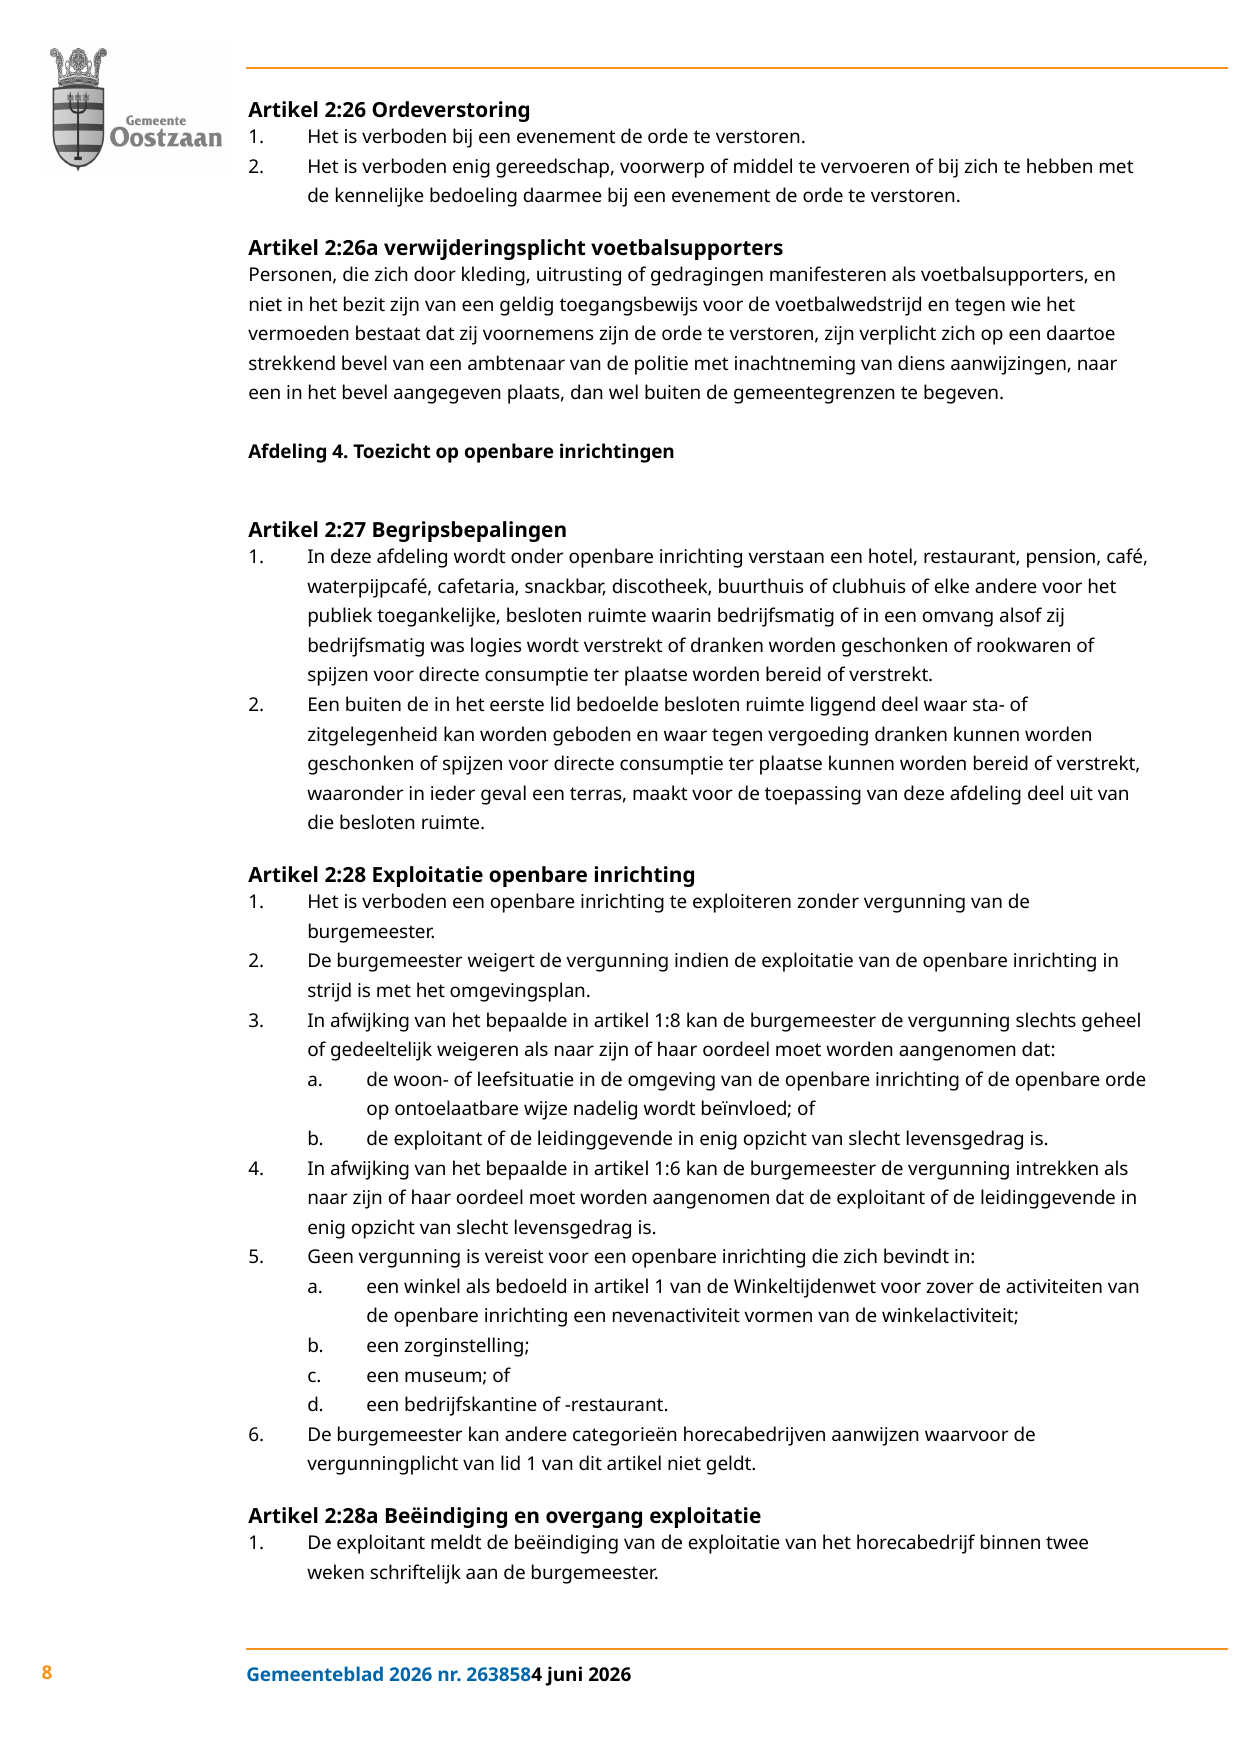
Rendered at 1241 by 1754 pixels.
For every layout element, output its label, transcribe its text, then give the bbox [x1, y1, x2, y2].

list een winkel als bedoeld in artikel 1 van de Winkeltijdenwet voor zover de activiteiten van de openbare inrichting een nevenactiviteit vormen van de winkelactiviteit; [307, 1273, 1152, 1328]
text Artikel 2:28a Beëindiging en overgang exploitatie [248, 1501, 1152, 1529]
text Afdeling 4. Toezicht op openbare inrichtingen [248, 439, 1152, 464]
list de woon- of leefsituatie in de omgeving van de openbare inrichting of de openbare orde op ontoelaatbare wijze nadelig wordt beïnvloed; of [307, 1066, 1152, 1121]
list Het is verboden bij een evenement de orde te verstoren. [248, 123, 1152, 149]
text Artikel 2:27 Begripsbepalingen [248, 515, 1152, 543]
list De burgemeester kan andere categorieën horecabedrijven aanwijzen waarvoor de vergunningplicht van lid 1 van dit artikel niet geldt. [248, 1421, 1152, 1476]
list Het is verboden een openbare inrichting te exploiteren zonder vergunning van de burgemeester. [248, 888, 1152, 944]
list In afwijking van het bepaalde in artikel 1:6 kan de burgemeester de vergunning intrekken als naar zijn of haar oordeel moet worden aangenomen dat de exploitant of de leidinggevende in enig opzicht van slecht levensgedrag is. [248, 1155, 1152, 1239]
list De exploitant meldt de beëindiging van de exploitatie van het horecabedrijf binnen twee weken schriftelijk aan de burgemeester. [248, 1529, 1152, 1585]
list een zorginstelling; [307, 1332, 1152, 1358]
list een museum; of [307, 1362, 1152, 1387]
picture [41, 47, 231, 172]
list In deze afdeling wordt onder openbare inrichting verstaan een hotel, restaurant, pension, café, waterpijpcafé, cafetaria, snackbar, discotheek, buurthuis of clubhuis of elke andere voor het publiek toegankelijke, besloten ruimte waarin bedrijfsmatig of in een omvang alsof zij bedrijfsmatig was logies wordt verstrekt of dranken worden geschonken of rookwaren of spijzen voor directe consumptie ter plaatse worden bereid of verstrekt. [248, 543, 1152, 687]
list Geen vergunning is vereist voor een openbare inrichting die zich bevindt in: [248, 1243, 1152, 1269]
list De burgemeester weigert de vergunning indien de exploitatie van de openbare inrichting in strijd is met het omgevingsplan. [248, 948, 1152, 1003]
list de exploitant of de leidinggevende in enig opzicht van slecht levensgedrag is. [307, 1125, 1152, 1151]
list Een buiten de in het eerste lid bedoelde besloten ruimte liggend deel waar sta- of zitgelegenheid kan worden geboden en waar tegen vergoeding dranken kunnen worden geschonken of spijzen voor directe consumptie ter plaatse kunnen worden bereid of verstrekt, waaronder in ieder geval een terras, maakt voor de toepassing van deze afdeling deel uit van die besloten ruimte. [248, 691, 1152, 835]
list In afwijking van het bepaalde in artikel 1:8 kan de burgemeester de vergunning slechts geheel of gedeeltelijk weigeren als naar zijn of haar oordeel moet worden aangenomen dat: [248, 1007, 1152, 1062]
text Artikel 2:26 Ordeverstoring [248, 95, 1152, 123]
text Artikel 2:28 Exploitatie openbare inrichting [248, 860, 1152, 888]
text Personen, die zich door kleding, uitrusting of gedragingen manifesteren als voetbalsupporters, en niet in het bezit zijn van een geldig toegangsbewijs voor de voetbalwedstrijd en tegen wie het vermoeden bestaat dat zij voornemens zijn de orde te verstoren, zijn verplicht zich op een daartoe strekkend bevel van een ambtenaar van de politie met inachtneming van diens aanwijzingen, naar een in het bevel aangegeven plaats, dan wel buiten de gemeentegrenzen te begeven. [248, 261, 1152, 405]
list Het is verboden enig gereedschap, voorwerp of middel te vervoeren of bij zich te hebben met de kennelijke bedoeling daarmee bij een evenement de orde te verstoren. [248, 153, 1152, 208]
text Artikel 2:26a verwijderingsplicht voetbalsupporters [248, 233, 1152, 261]
list een bedrijfskantine of -restaurant. [307, 1391, 1152, 1417]
